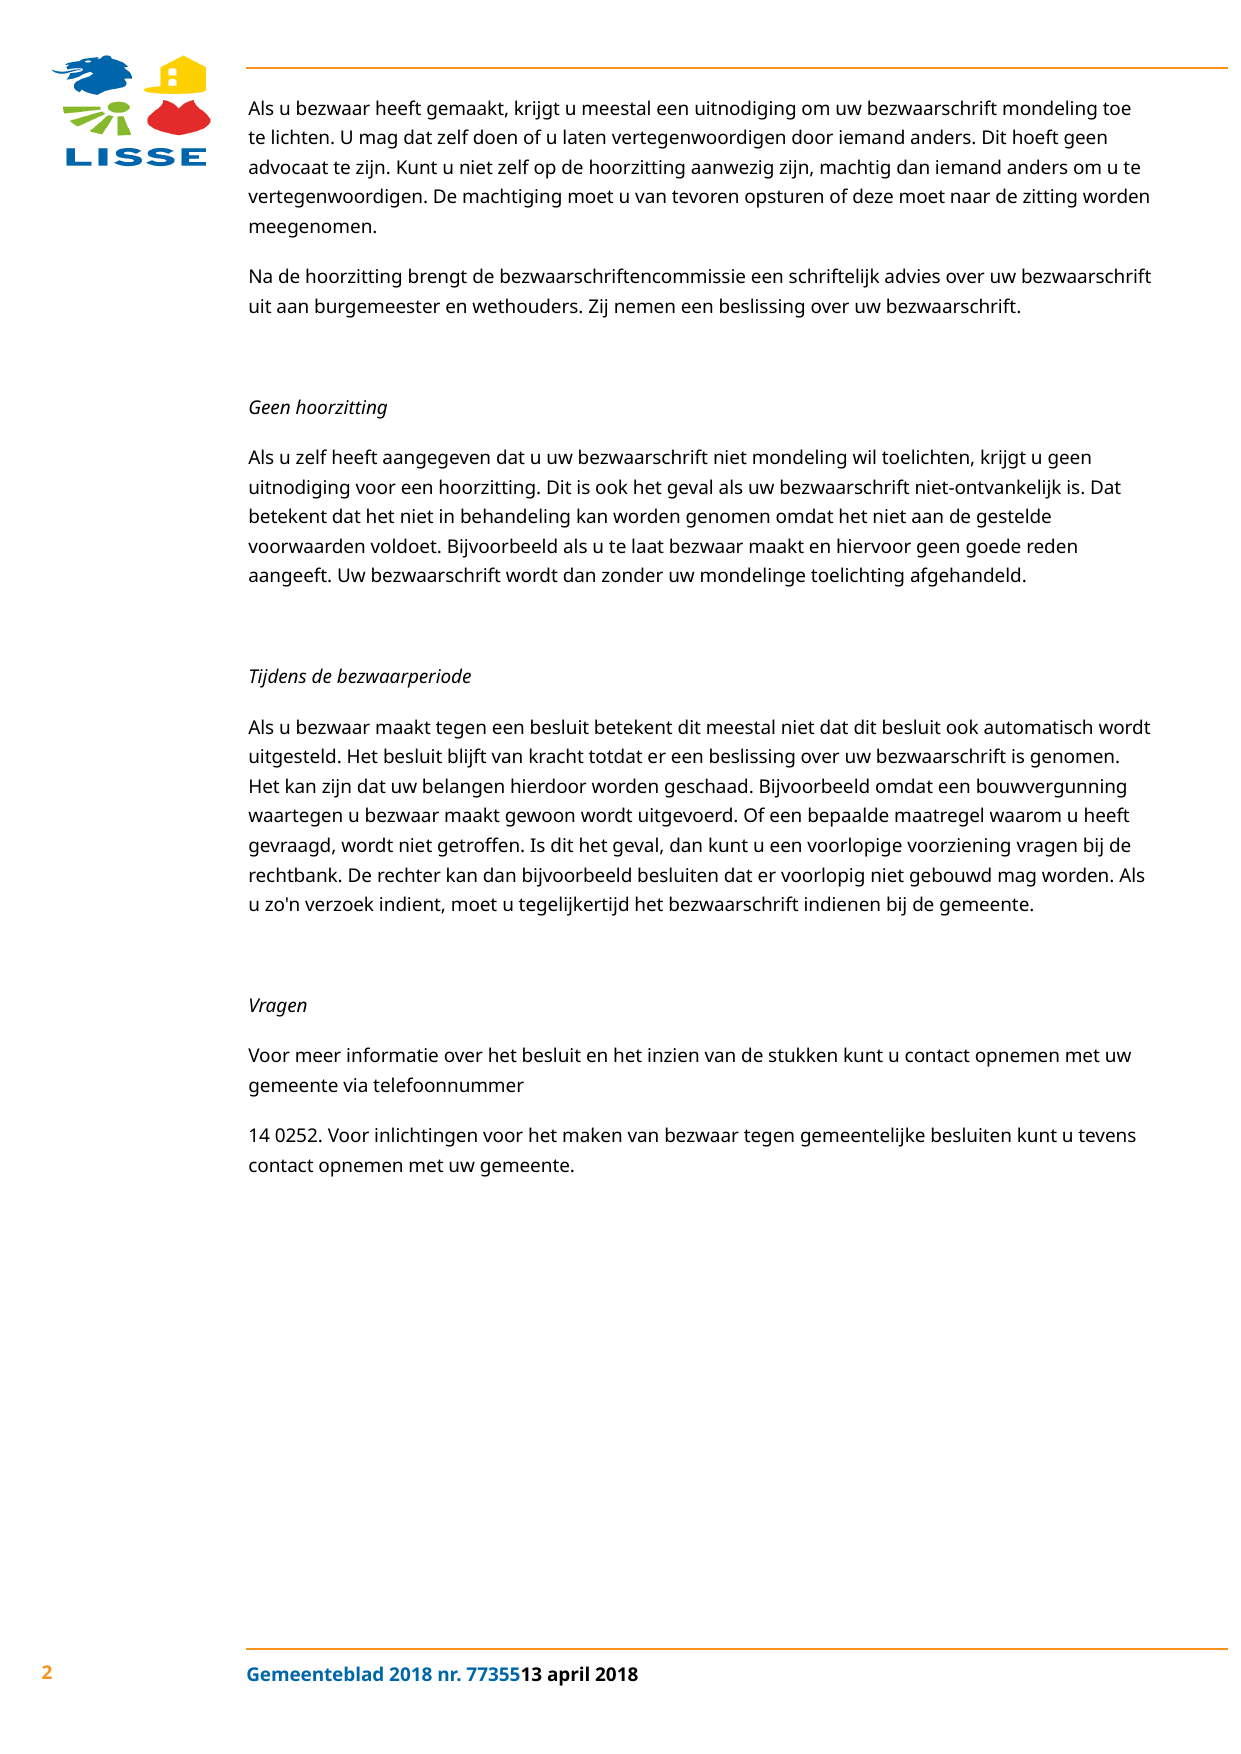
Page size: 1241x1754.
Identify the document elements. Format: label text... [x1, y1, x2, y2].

text Tijdens de bezwaarperiode [248, 663, 1152, 689]
text Als u zelf heeft aangegeven dat u uw bezwaarschrift niet mondeling wil toelichten, krijgt u geen uitnodiging voor een hoorzitting. Dit is ook het geval als uw bezwaarschrift niet-ontvankelijk is. Dat betekent dat het niet in behandeling kan worden genomen omdat het niet aan de gestelde voorwaarden voldoet. Bijvoorbeeld als u te laat bezwaar maakt en hiervoor geen goede reden aangeeft. Uw bezwaarschrift wordt dan zonder uw mondelinge toelichting afgehandeld. [248, 444, 1152, 588]
text 14 0252. Voor inlichtingen voor het maken van bezwaar tegen gemeentelijke besluiten kunt u tevens contact opnemen met uw gemeente. [248, 1123, 1152, 1178]
text Als u bezwaar maakt tegen een besluit betekent dit meestal niet dat dit besluit ook automatisch wordt uitgesteld. Het besluit blijft van kracht totdat er een beslissing over uw bezwaarschrift is genomen. Het kan zijn dat uw belangen hierdoor worden geschaad. Bijvoorbeeld omdat een bouwvergunning waartegen u bezwaar maakt gewoon wordt uitgevoerd. Of een bepaalde maatregel waarom u heeft gevraagd, wordt niet getroffen. Is dit het geval, dan kunt u een voorlopige voorziening vragen bij de rechtbank. De rechter kan dan bijvoorbeeld besluiten dat er voorlopig niet gebouwd mag worden. Als u zo'n verzoek indient, moet u tegelijkertijd het bezwaarschrift indienen bij de gemeente. [248, 714, 1152, 917]
text Voor meer informatie over het besluit en het inzien van de stukken kunt u contact opnemen met uw gemeente via telefoonnummer [248, 1043, 1152, 1098]
picture [41, 47, 231, 172]
text Geen hoorzitting [248, 394, 1152, 420]
text Als u bezwaar heeft gemaakt, krijgt u meestal een uitnodiging om uw bezwaarschrift mondeling toe te lichten. U mag dat zelf doen of u laten vertegenwoordigen door iemand anders. Dit hoeft geen advocaat te zijn. Kunt u niet zelf op de hoorzitting aanwezig zijn, machtig dan iemand anders om u te vertegenwoordigen. De machtiging moet u van tevoren opsturen of deze moet naar de zitting worden meegenomen. [248, 95, 1152, 239]
text Vragen [248, 992, 1152, 1018]
text Na de hoorzitting brengt de bezwaarschriftencommissie een schriftelijk advies over uw bezwaarschrift uit aan burgemeester en wethouders. Zij nemen een beslissing over uw bezwaarschrift. [248, 263, 1152, 319]
